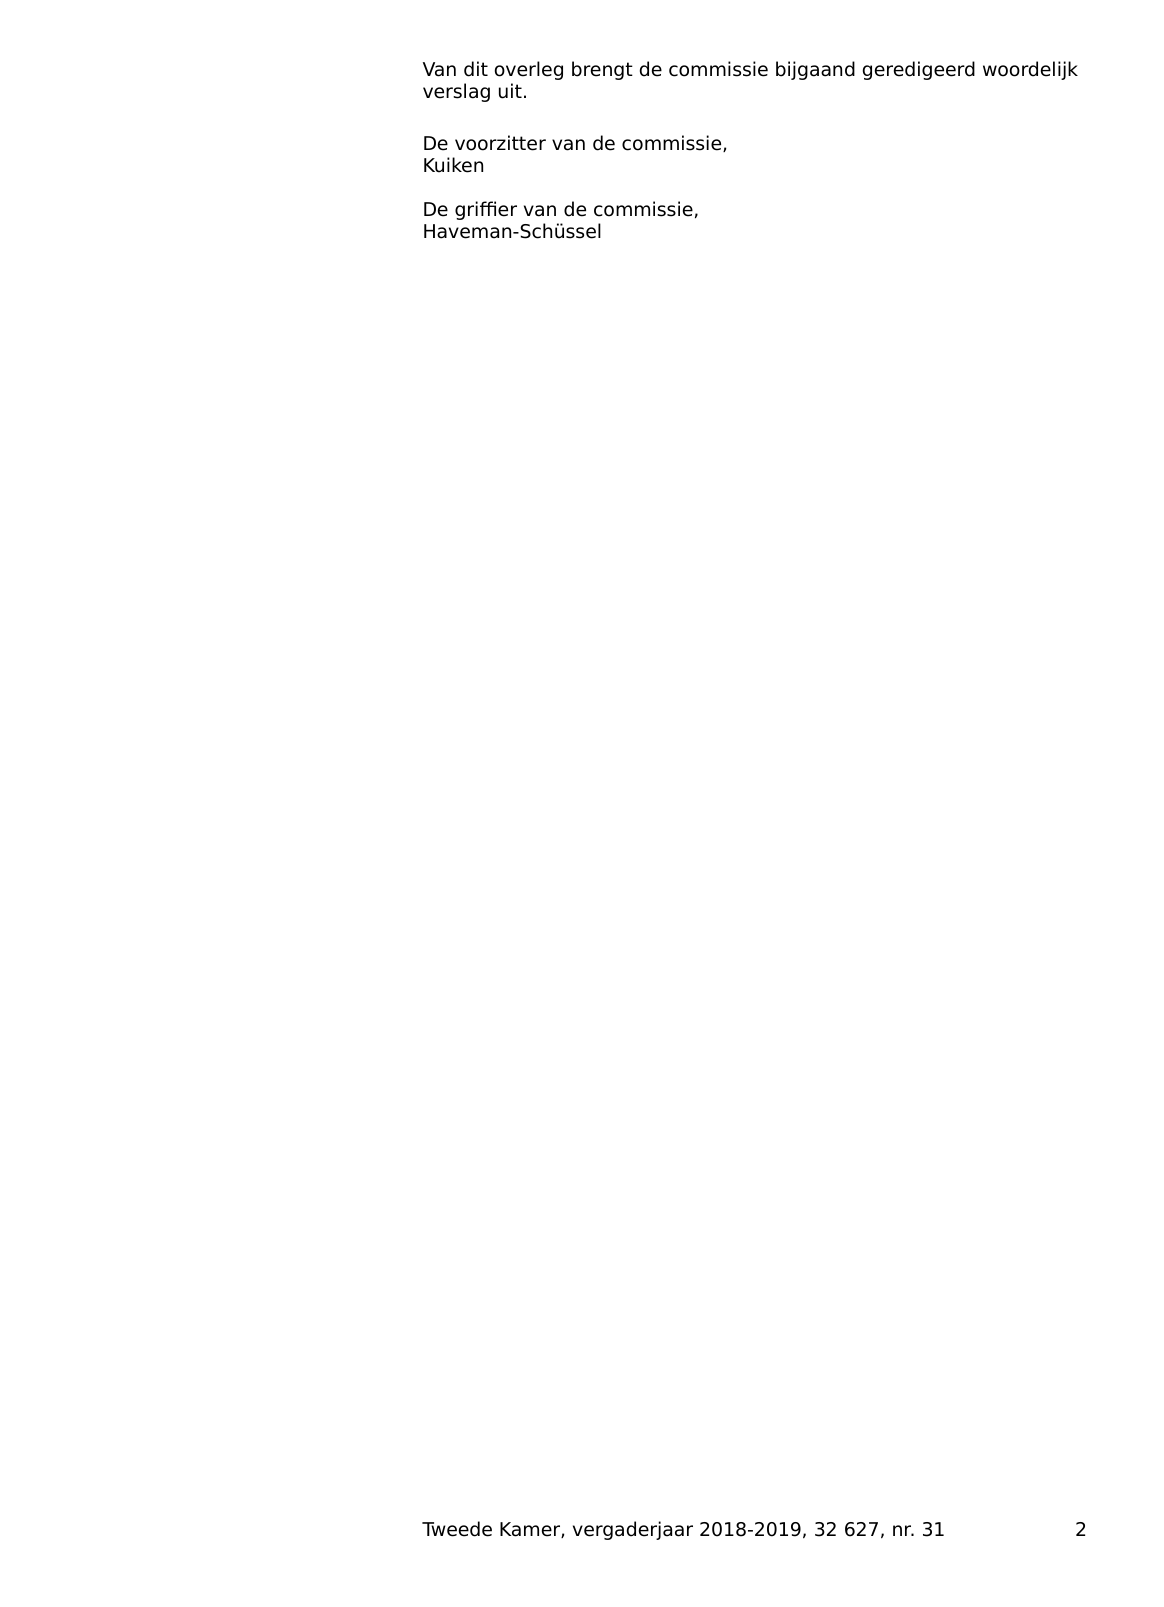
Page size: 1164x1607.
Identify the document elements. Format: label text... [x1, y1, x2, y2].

text De griffier van de commissie, Haveman-Schüssel [422, 199, 1087, 243]
text Van dit overleg brengt de commissie bijgaand geredigeerd woordelijk verslag uit. [422, 59, 1087, 103]
text De voorzitter van de commissie, Kuiken [422, 133, 1087, 177]
